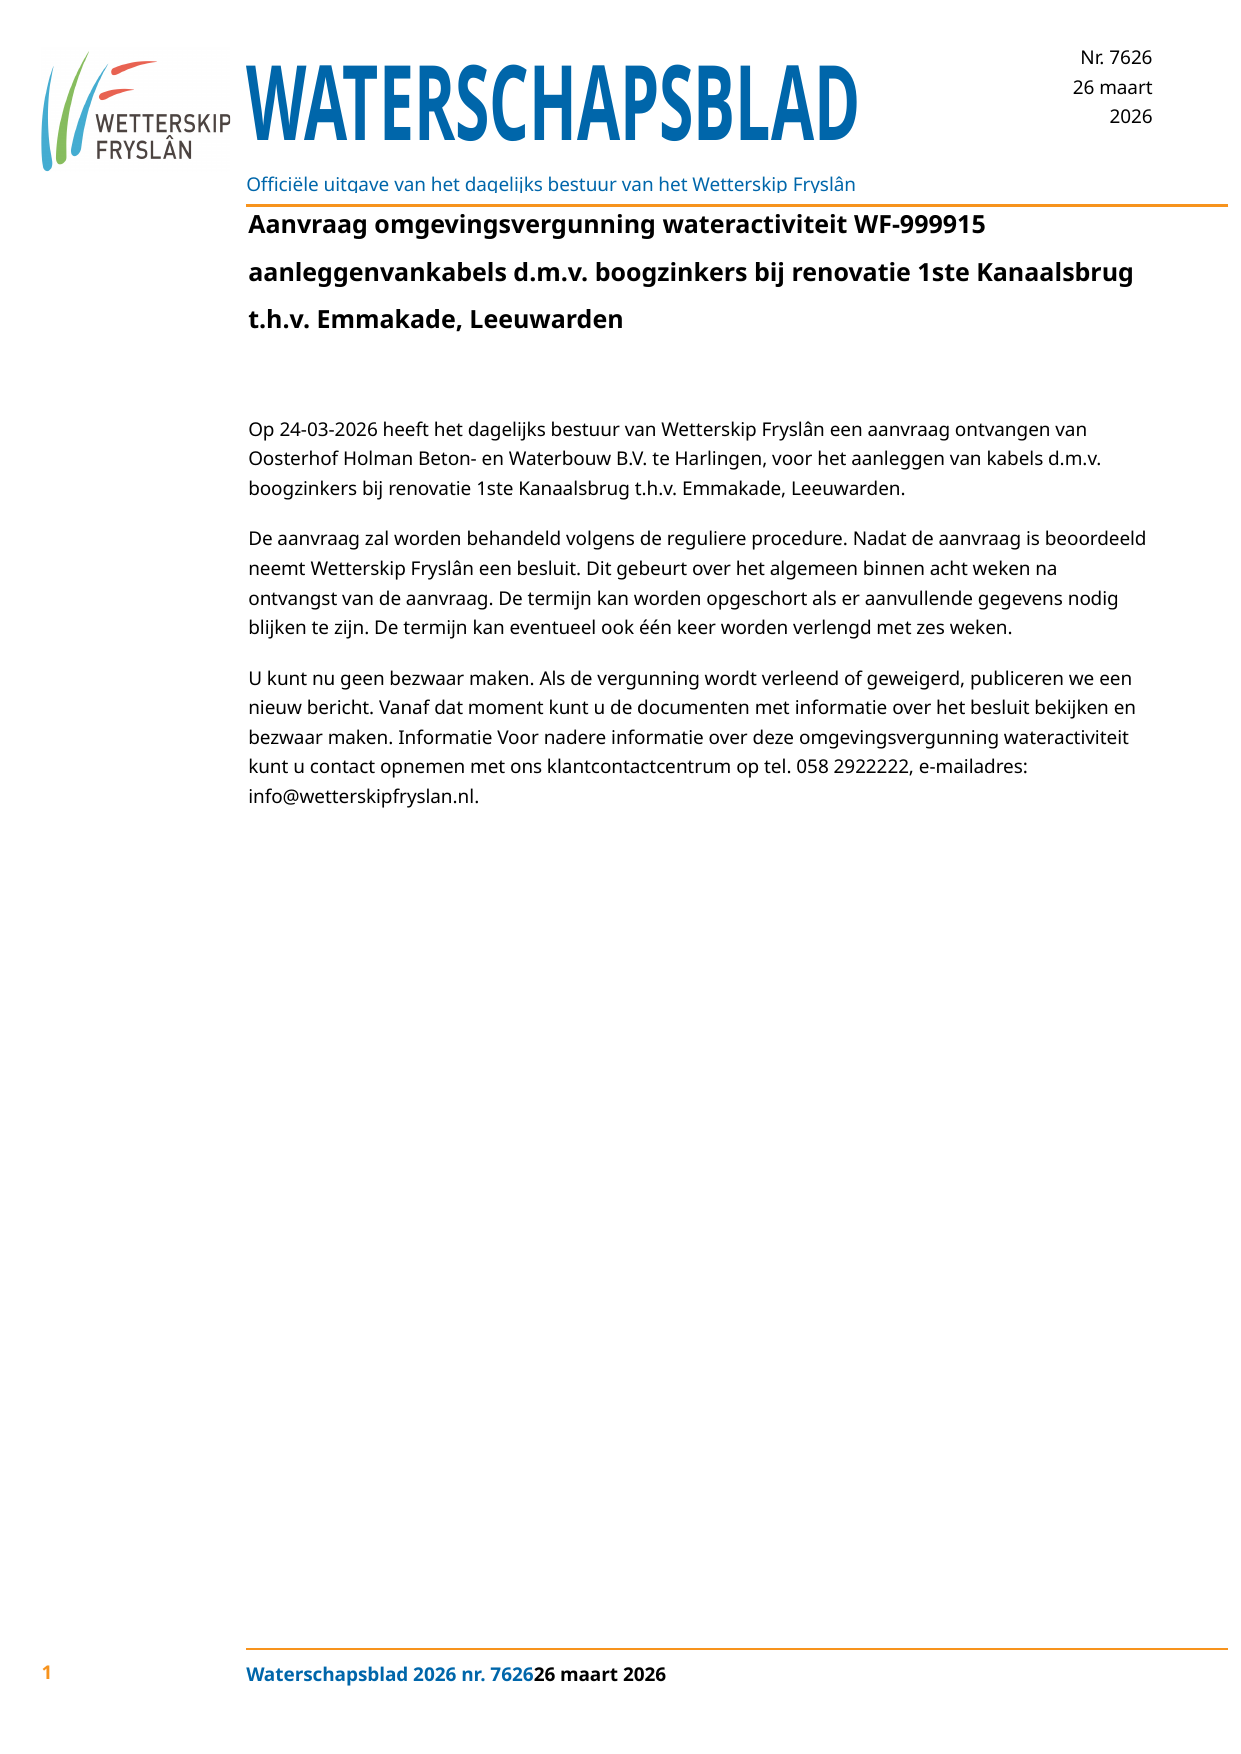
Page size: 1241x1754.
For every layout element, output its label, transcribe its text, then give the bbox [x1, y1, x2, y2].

picture [41, 47, 231, 172]
text De aanvraag zal worden behandeld volgens de reguliere procedure. Nadat de aanvraag is beoordeeld neemt Wetterskip Fryslân een besluit. Dit gebeurt over het algemeen binnen acht weken na ontvangst van de aanvraag. De termijn kan worden opgeschort als er aanvullende gegevens nodig blijken te zijn. De termijn kan eventueel ook één keer worden verlengd met zes weken. [248, 526, 1152, 640]
text Aanvraag omgevingsvergunning wateractiviteit WF-999915 aanleggenvankabels d.m.v. boogzinkers bij renovatie 1ste Kanaalsbrug t.h.v. Emmakade, Leeuwarden [248, 207, 1152, 336]
text U kunt nu geen bezwaar maken. Als de vergunning wordt verleend of geweigerd, publiceren we een nieuw bericht. Vanaf dat moment kunt u de documenten met informatie over het besluit bekijken en bezwaar maken. Informatie Voor nadere informatie over deze omgevingsvergunning wateractiviteit kunt u contact opnemen met ons klantcontactcentrum op tel. 058 2922222, e-mailadres: info@wetterskipfryslan.nl. [248, 665, 1152, 809]
text Op 24-03-2026 heeft het dagelijks bestuur van Wetterskip Fryslân een aanvraag ontvangen van Oosterhof Holman Beton- en Waterbouw B.V. te Harlingen, voor het aanleggen van kabels d.m.v. boogzinkers bij renovatie 1ste Kanaalsbrug t.h.v. Emmakade, Leeuwarden. [248, 416, 1152, 501]
